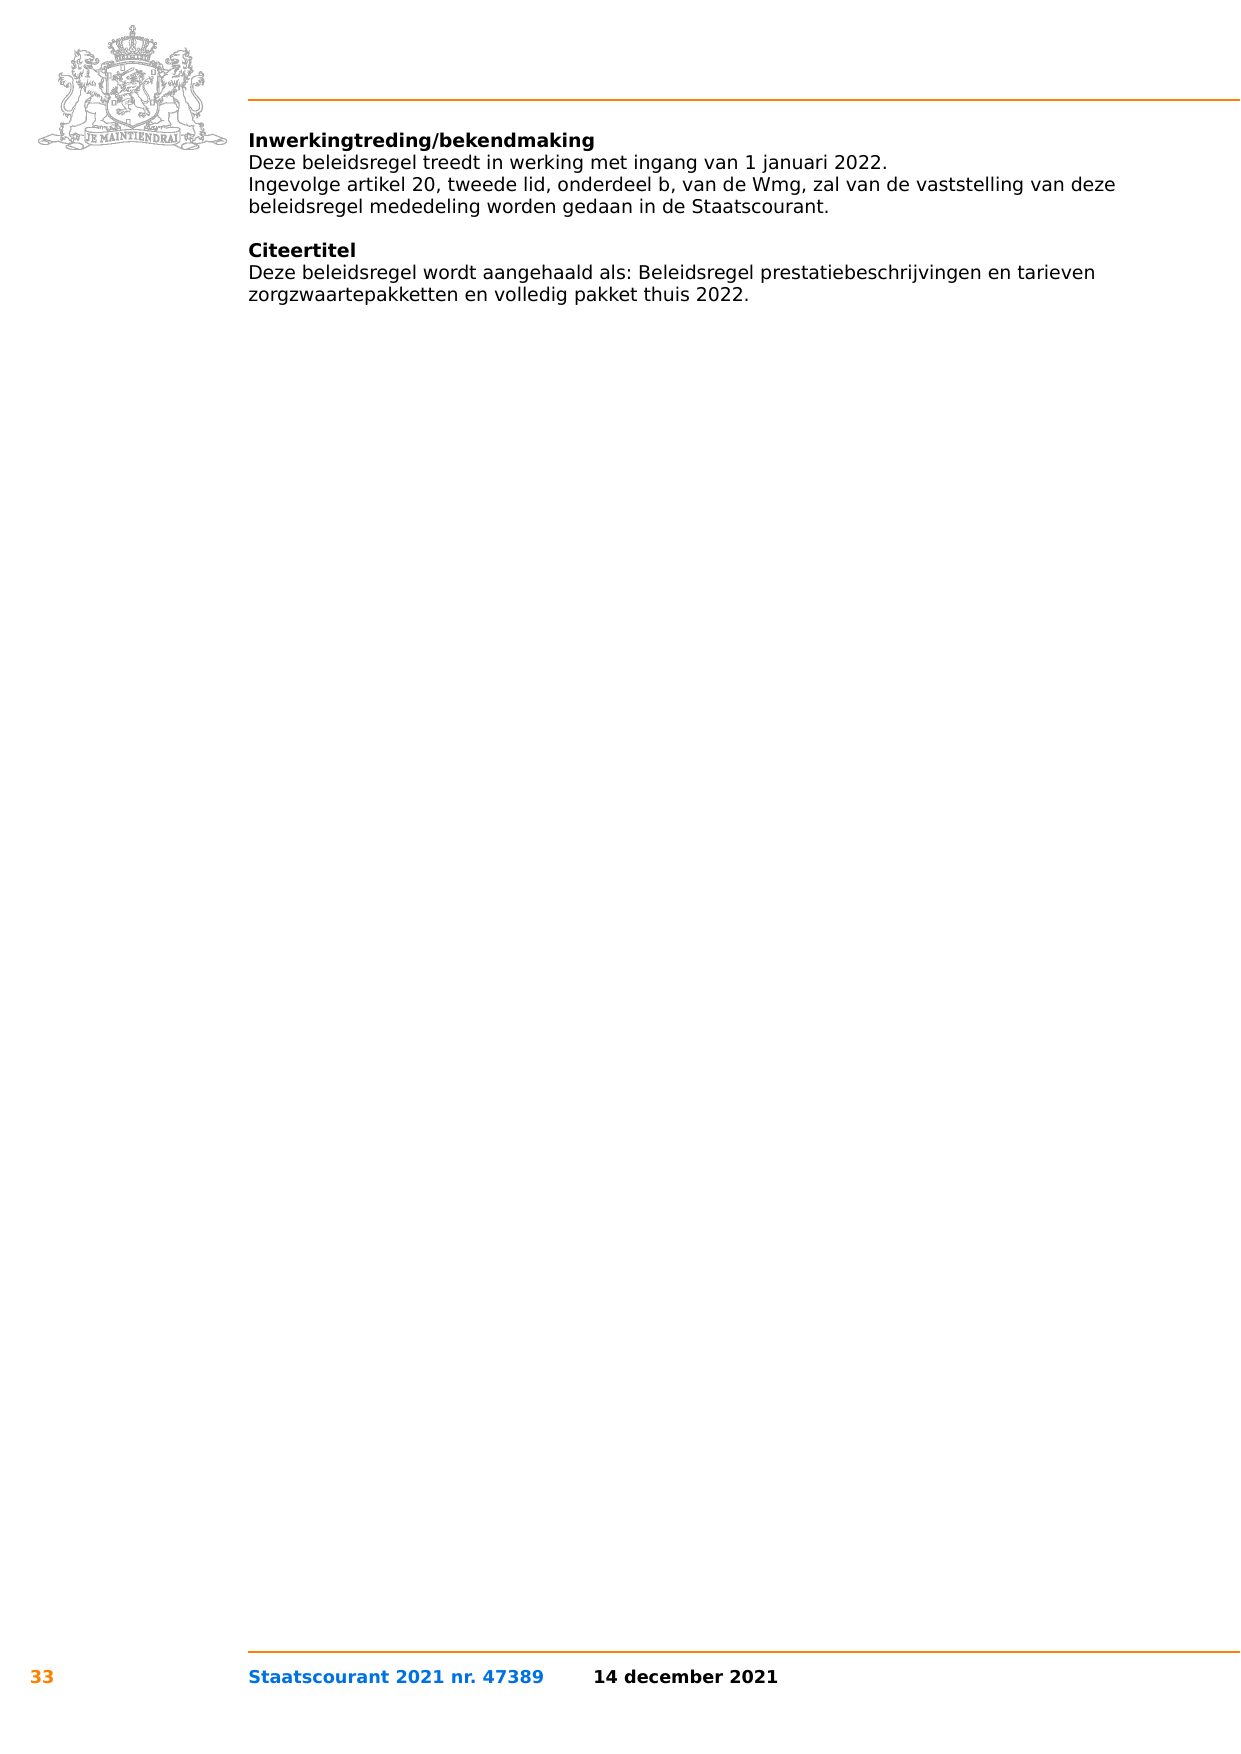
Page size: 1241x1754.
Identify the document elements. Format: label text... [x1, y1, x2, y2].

subtitle Inwerkingtreding/bekendmaking [248, 130, 1163, 152]
text Deze beleidsregel wordt aangehaald als: Beleidsregel prestatiebeschrijvingen en tarieven zorgzwaartepakketten en volledig pakket thuis 2022. [248, 262, 1163, 306]
subtitle Citeertitel [248, 240, 1163, 262]
text Ingevolge artikel 20, tweede lid, onderdeel b, van de Wmg, zal van de vaststelling van deze beleidsregel mededeling worden gedaan in de Staatscourant. [248, 174, 1163, 218]
text Deze beleidsregel treedt in werking met ingang van 1 januari 2022. [248, 152, 1163, 174]
picture [38, 25, 227, 150]
